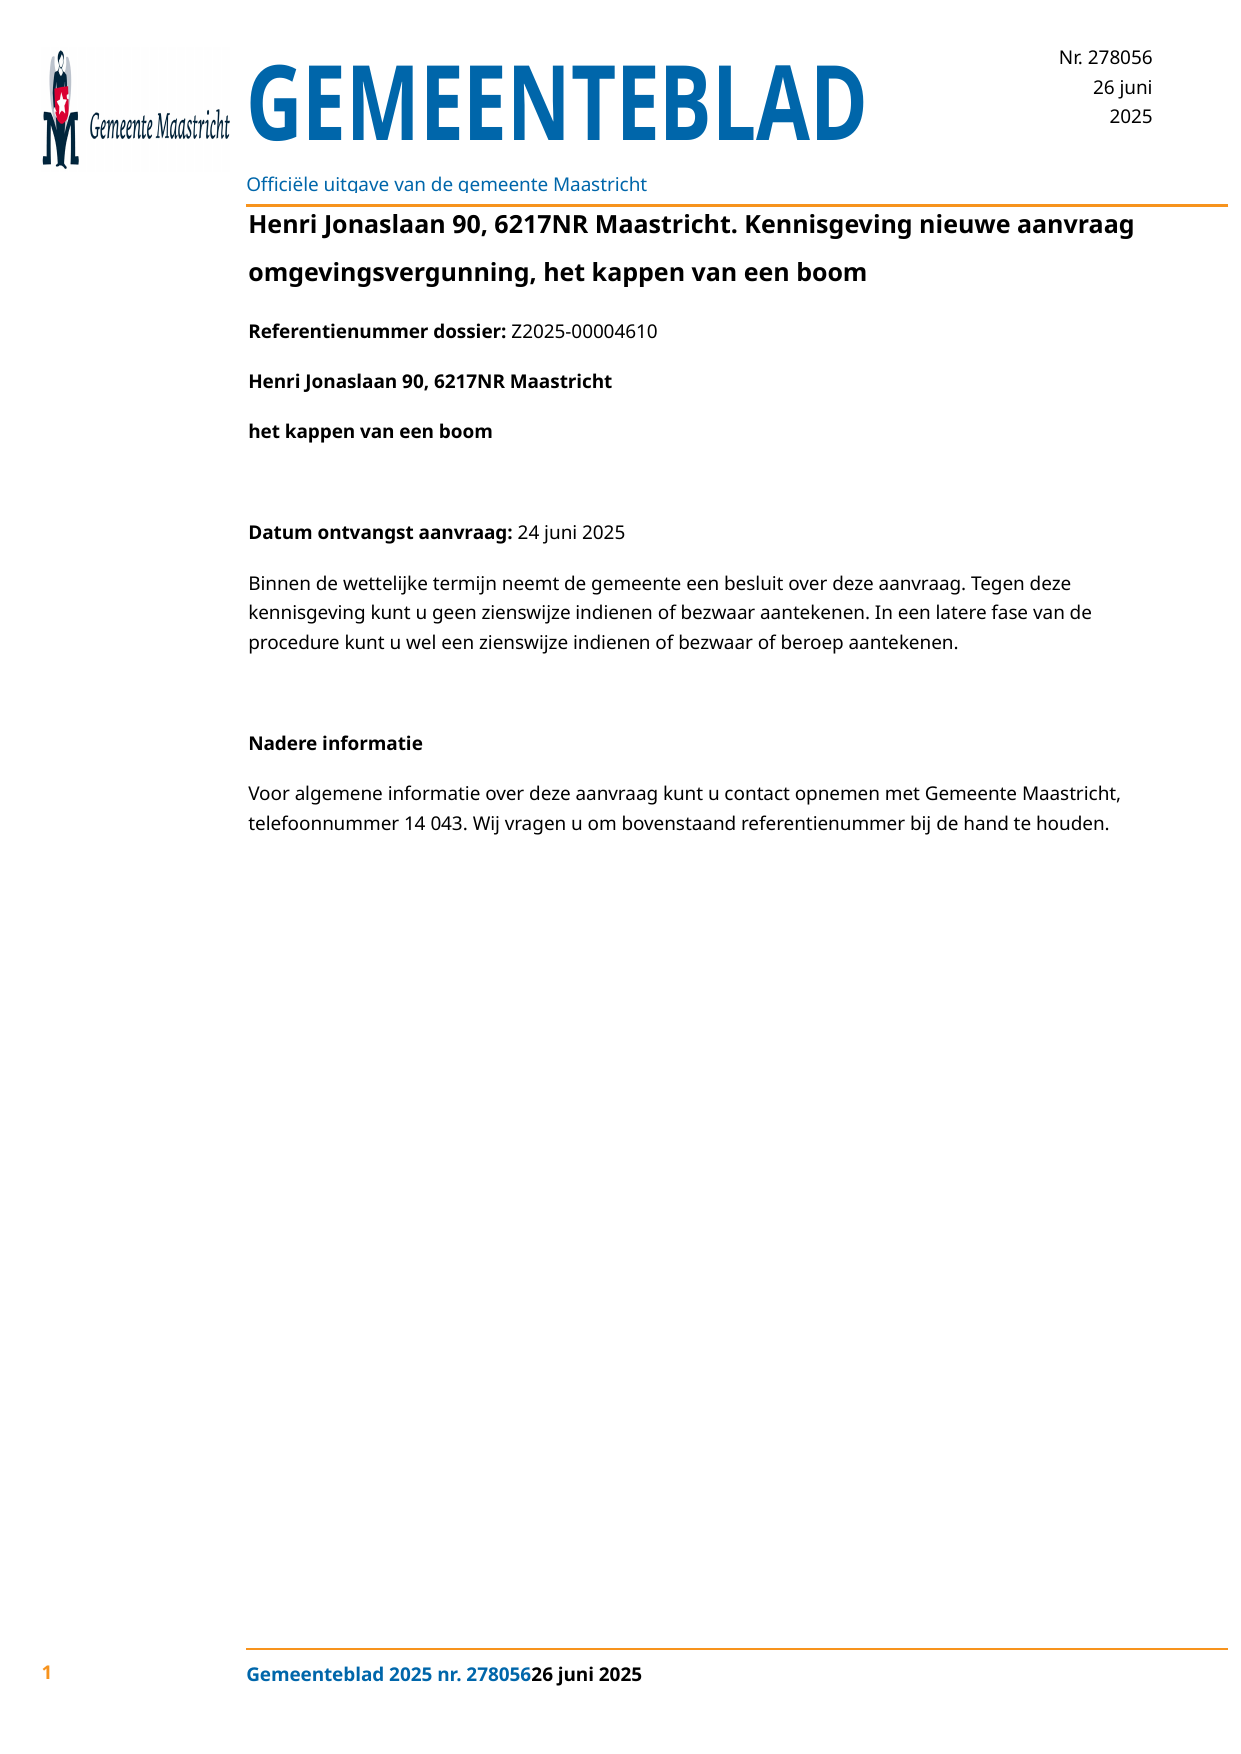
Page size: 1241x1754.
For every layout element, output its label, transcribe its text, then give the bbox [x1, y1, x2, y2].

text Henri Jonaslaan 90, 6217NR Maastricht [248, 368, 1152, 394]
text Nadere informatie [248, 730, 1152, 756]
text Binnen de wettelijke termijn neemt de gemeente een besluit over deze aanvraag. Tegen deze kennisgeving kunt u geen zienswijze indienen of bezwaar aantekenen. In een latere fase van de procedure kunt u wel een zienswijze indienen of bezwaar of beroep aantekenen. [248, 570, 1152, 655]
text Referentienummer dossier: Z2025-00004610 [248, 318, 1152, 344]
text het kappen van een boom [248, 419, 1152, 444]
text Voor algemene informatie over deze aanvraag kunt u contact opnemen met Gemeente Maastricht, telefoonnummer 14 043. Wij vragen u om bovenstaand referentienummer bij de hand te houden. [248, 780, 1152, 836]
text Datum ontvangst aanvraag: 24 juni 2025 [248, 519, 1152, 545]
text Henri Jonaslaan 90, 6217NR Maastricht. Kennisgeving nieuwe aanvraag omgevingsvergunning, het kappen van een boom [248, 207, 1152, 288]
picture [41, 47, 231, 172]
